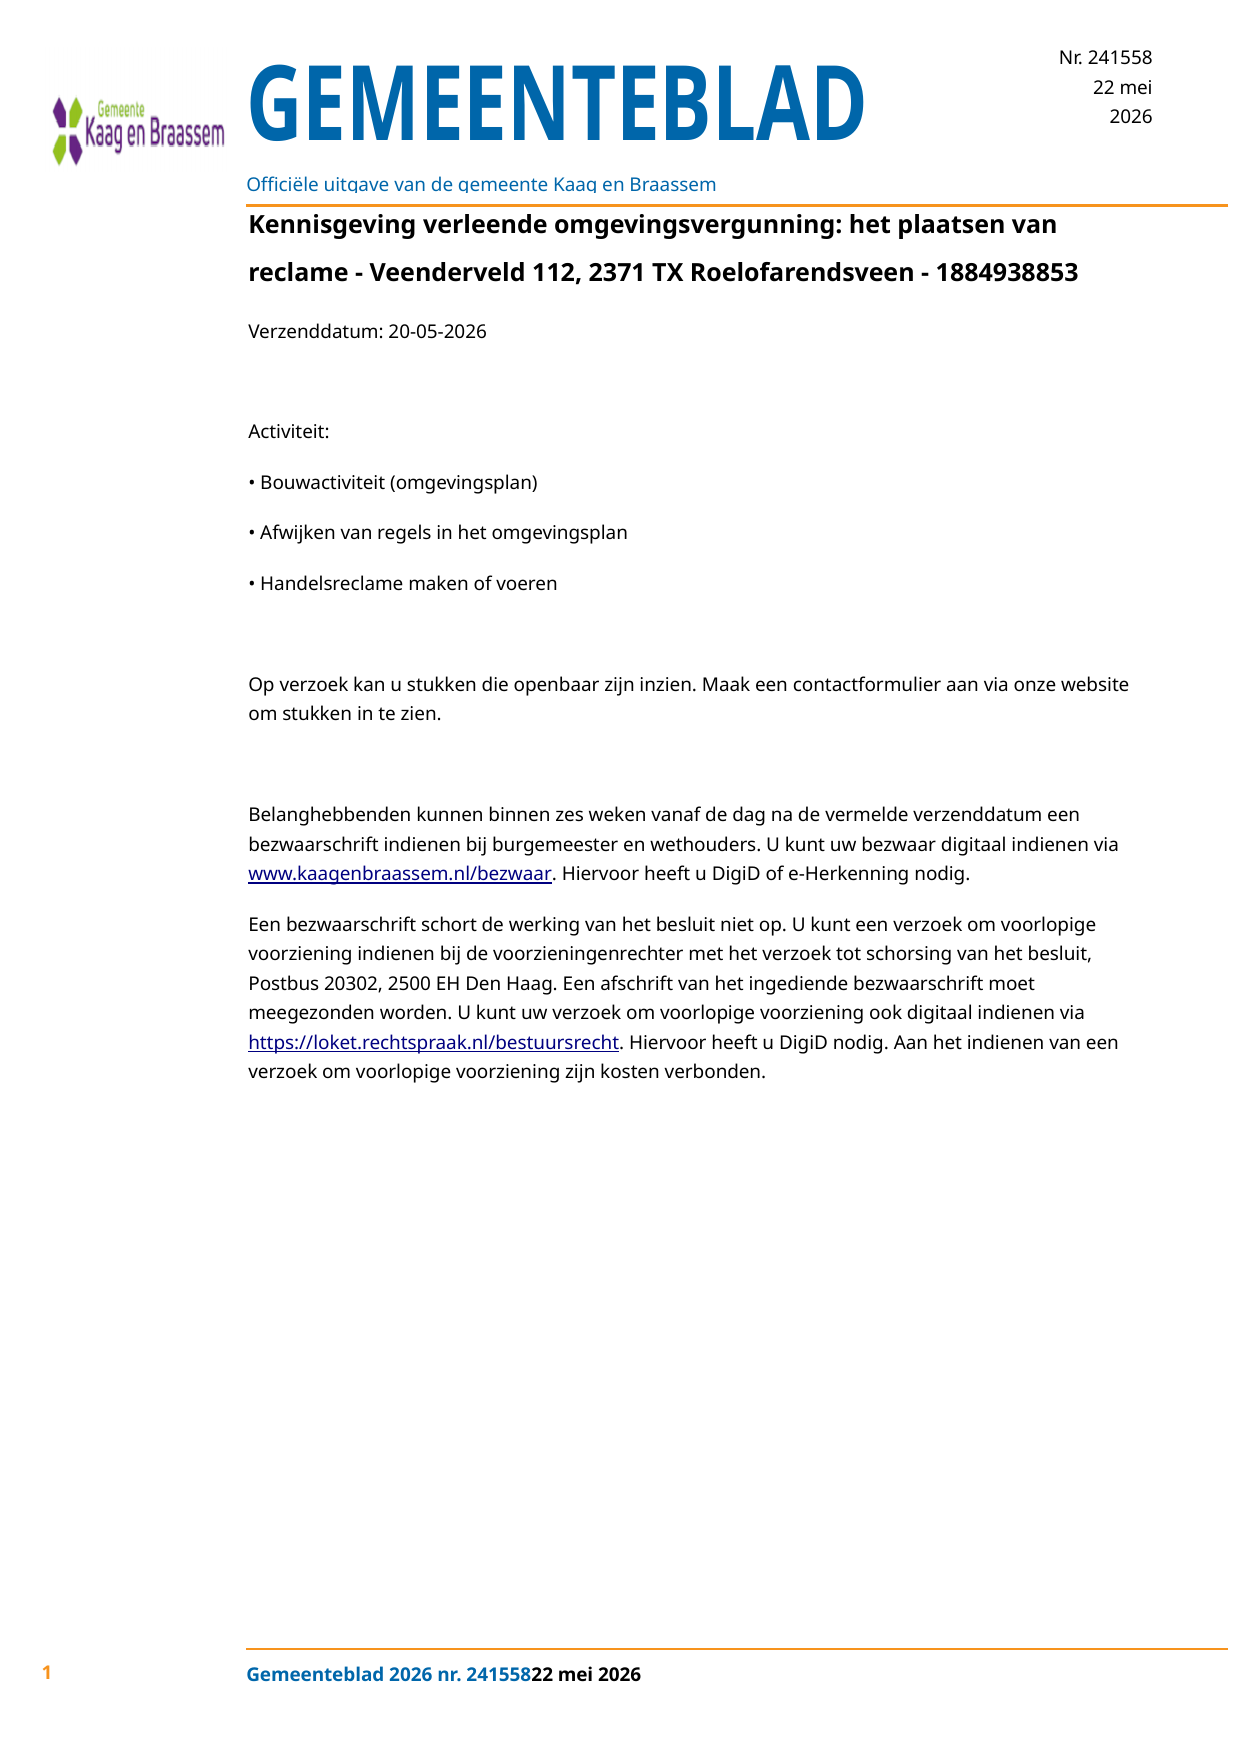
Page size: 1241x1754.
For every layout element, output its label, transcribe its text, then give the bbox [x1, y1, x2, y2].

text Verzenddatum: 20-05-2026 [248, 318, 1152, 344]
picture [41, 47, 231, 172]
text • Bouwactiviteit (omgevingsplan) [248, 469, 1152, 495]
text • Handelsreclame maken of voeren [248, 570, 1152, 596]
text Activiteit: [248, 419, 1152, 444]
text Een bezwaarschrift schort de werking van het besluit niet op. U kunt een verzoek om voorlopige voorziening indienen bij de voorzieningenrechter met het verzoek tot schorsing van het besluit, Postbus 20302, 2500 EH Den Haag. Een afschrift van het ingediende bezwaarschrift moet meegezonden worden. U kunt uw verzoek om voorlopige voorziening ook digitaal indienen via https://loket.rechtspraak.nl/bestuursrecht. Hiervoor heeft u DigiD nodig. Aan het indienen van een verzoek om voorlopige voorziening zijn kosten verbonden. [248, 911, 1152, 1084]
text • Afwijken van regels in het omgevingsplan [248, 519, 1152, 545]
text Kennisgeving verleende omgevingsvergunning: het plaatsen van reclame - Veenderveld 112, 2371 TX Roelofarendsveen - 1884938853 [248, 207, 1152, 288]
text Op verzoek kan u stukken die openbaar zijn inzien. Maak een contactformulier aan via onze website om stukken in te zien. [248, 671, 1152, 726]
text Belanghebbenden kunnen binnen zes weken vanaf de dag na de vermelde verzenddatum een bezwaarschrift indienen bij burgemeester en wethouders. U kunt uw bezwaar digitaal indienen via www.kaagenbraassem.nl/bezwaar. Hiervoor heeft u DigiD of e-Herkenning nodig. [248, 801, 1152, 886]
